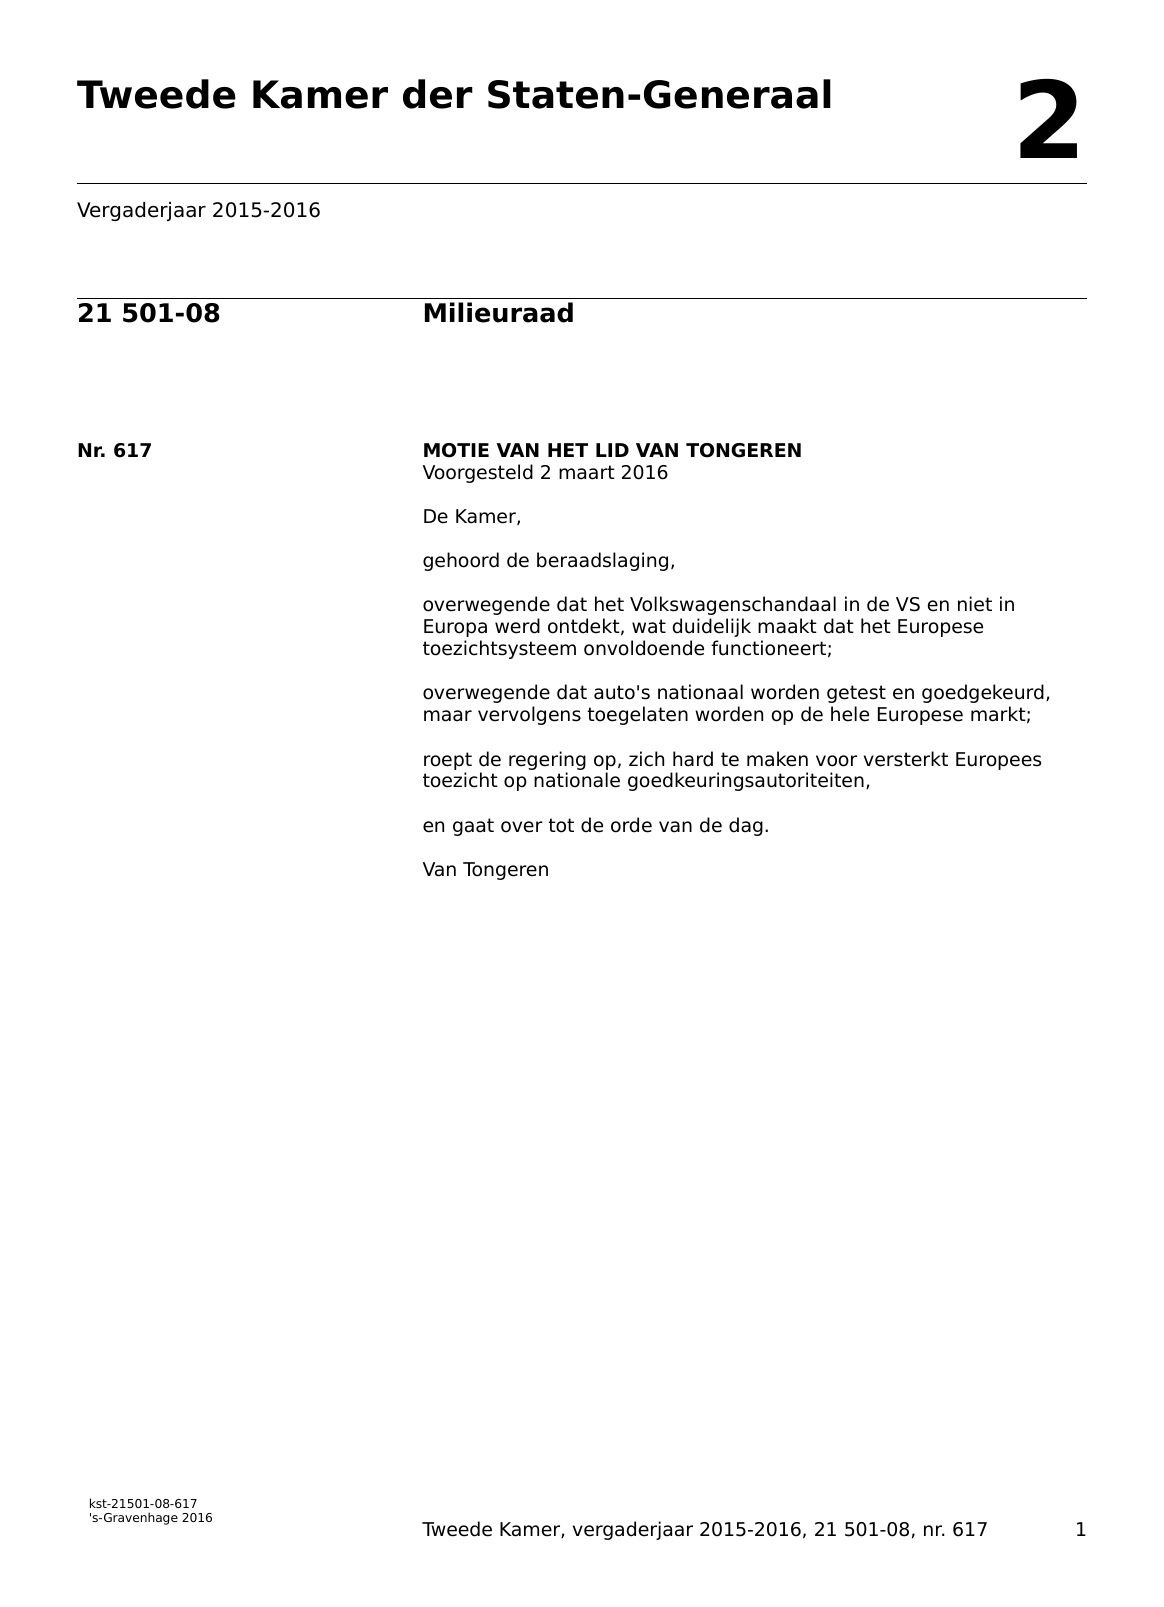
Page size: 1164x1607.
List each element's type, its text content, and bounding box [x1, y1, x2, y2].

table_header 2 [886, 59, 1087, 183]
text 's-Gravenhage 2016 [88, 1511, 323, 1525]
text gehoord de beraadslaging, [422, 550, 1087, 572]
table_cell Vergaderjaar 2015-2016 [77, 184, 1087, 298]
text De Kamer, [422, 506, 1087, 528]
table_header Tweede Kamer der Staten-Generaal [77, 59, 886, 183]
text roept de regering op, zich hard te maken voor versterkt Europees toezicht op nationale goedkeuringsautoriteiten, [422, 748, 1087, 792]
text Voorgesteld 2 maart 2016 [422, 462, 1087, 484]
text overwegende dat het Volkswagenschandaal in de VS en niet in Europa werd ontdekt, wat duidelijk maakt dat het Europese toezichtsysteem onvoldoende functioneert; [422, 594, 1087, 660]
text kst-21501-08-617 [88, 1497, 323, 1511]
text Van Tongeren [422, 859, 1087, 881]
subtitle Nr. 617 MOTIE VAN HET LID VAN TONGEREN [77, 440, 1087, 462]
text en gaat over tot de orde van de dag. [422, 814, 1087, 837]
text overwegende dat auto's nationaal worden getest en goedgekeurd, maar vervolgens toegelaten worden op de hele Europese markt; [422, 682, 1087, 726]
subtitle 21 501-08 Milieuraad [77, 299, 1087, 329]
